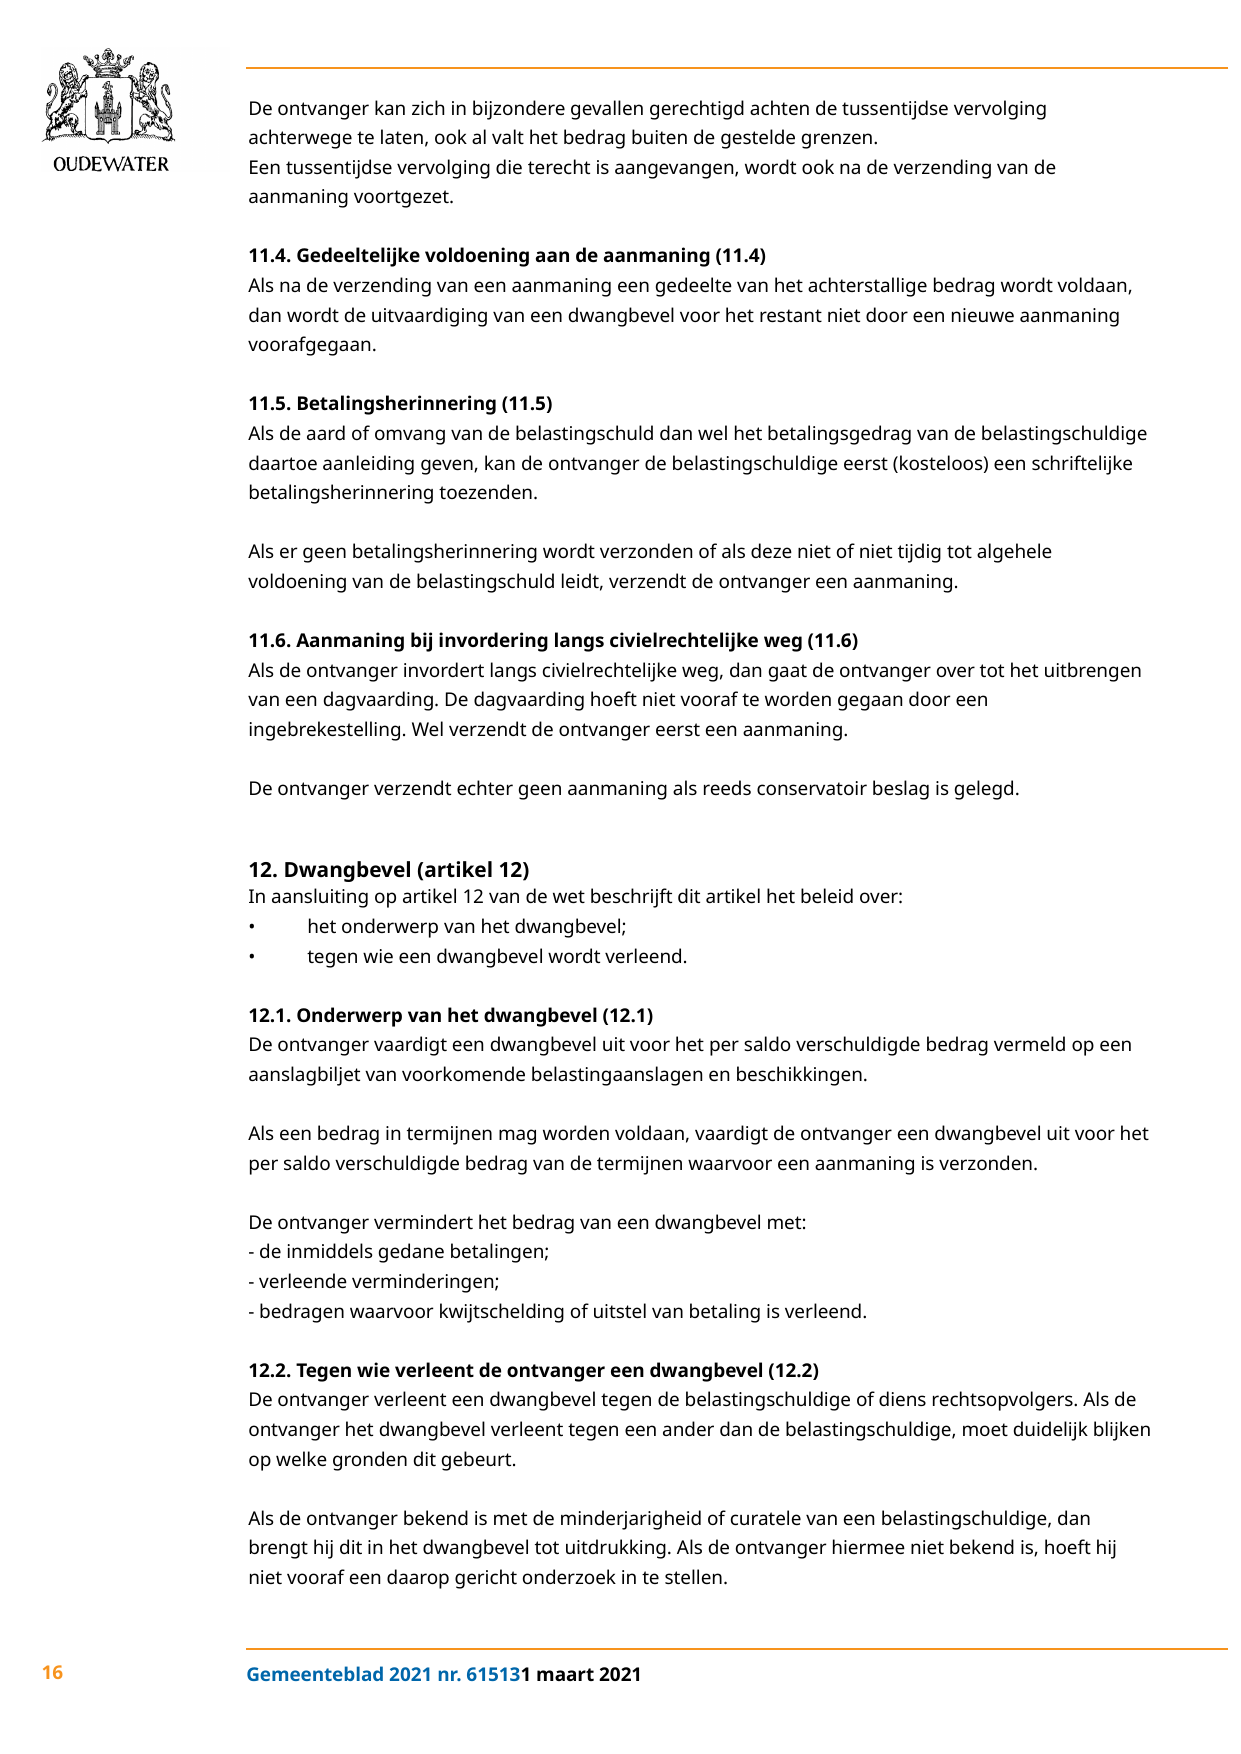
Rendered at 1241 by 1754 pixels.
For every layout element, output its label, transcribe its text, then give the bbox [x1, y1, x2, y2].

list het onderwerp van het dwangbevel; [248, 913, 1152, 939]
text De ontvanger verzendt echter geen aanmaning als reeds conservatoir beslag is gelegd. [248, 775, 1152, 801]
list tegen wie een dwangbevel wordt verleend. [248, 943, 1152, 968]
text 11.5. Betalingsherinnering (11.5) [248, 391, 1152, 416]
text Een tussentijdse vervolging die terecht is aangevangen, wordt ook na de verzending van de aanmaning voortgezet. [248, 154, 1152, 209]
text - de inmiddels gedane betalingen; [248, 1239, 1152, 1264]
text Als de aard of omvang van de belastingschuld dan wel het betalingsgedrag van de belastingschuldige daartoe aanleiding geven, kan de ontvanger de belastingschuldige eerst (kosteloos) een schriftelijke betalingsherinnering toezenden. [248, 420, 1152, 505]
text 11.4. Gedeeltelijke voldoening aan de aanmaning (11.4) [248, 243, 1152, 268]
text Als na de verzending van een aanmaning een gedeelte van het achterstallige bedrag wordt voldaan, dan wordt de uitvaardiging van een dwangbevel voor het restant niet door een nieuwe aanmaning voorafgegaan. [248, 272, 1152, 357]
text De ontvanger vermindert het bedrag van een dwangbevel met: [248, 1209, 1152, 1235]
picture [41, 47, 231, 172]
text 12.1. Onderwerp van het dwangbevel (12.1) [248, 1002, 1152, 1028]
text Als er geen betalingsherinnering wordt verzonden of als deze niet of niet tijdig tot algehele voldoening van de belastingschuld leidt, verzendt de ontvanger een aanmaning. [248, 538, 1152, 594]
text 12. Dwangbevel (artikel 12) [248, 855, 1152, 884]
text Als een bedrag in termijnen mag worden voldaan, vaardigt de ontvanger een dwangbevel uit voor het per saldo verschuldigde bedrag van de termijnen waarvoor een aanmaning is verzonden. [248, 1120, 1152, 1176]
text In aansluiting op artikel 12 van de wet beschrijft dit artikel het beleid over: [248, 884, 1152, 909]
text - bedragen waarvoor kwijtschelding of uitstel van betaling is verleend. [248, 1298, 1152, 1323]
text De ontvanger verleent een dwangbevel tegen de belastingschuldige of diens rechtsopvolgers. Als de ontvanger het dwangbevel verleent tegen een ander dan de belastingschuldige, moet duidelijk blijken op welke gronden dit gebeurt. [248, 1387, 1152, 1471]
text 11.6. Aanmaning bij invordering langs civielrechtelijke weg (11.6) [248, 627, 1152, 653]
text - verleende verminderingen; [248, 1268, 1152, 1294]
text De ontvanger kan zich in bijzondere gevallen gerechtigd achten de tussentijdse vervolging achterwege te laten, ook al valt het bedrag buiten de gestelde grenzen. [248, 95, 1152, 150]
text Als de ontvanger invordert langs civielrechtelijke weg, dan gaat de ontvanger over tot het uitbrengen van een dagvaarding. De dagvaarding hoeft niet vooraf te worden gegaan door een ingebrekestelling. Wel verzendt de ontvanger eerst een aanmaning. [248, 657, 1152, 742]
text Als de ontvanger bekend is met de minderjarigheid of curatele van een belastingschuldige, dan brengt hij dit in het dwangbevel tot uitdrukking. Als de ontvanger hiermee niet bekend is, hoeft hij niet vooraf een daarop gericht onderzoek in te stellen. [248, 1505, 1152, 1590]
text De ontvanger vaardigt een dwangbevel uit voor het per saldo verschuldigde bedrag vermeld op een aanslagbiljet van voorkomende belastingaanslagen en beschikkingen. [248, 1032, 1152, 1087]
text 12.2. Tegen wie verleent de ontvanger een dwangbevel (12.2) [248, 1357, 1152, 1383]
